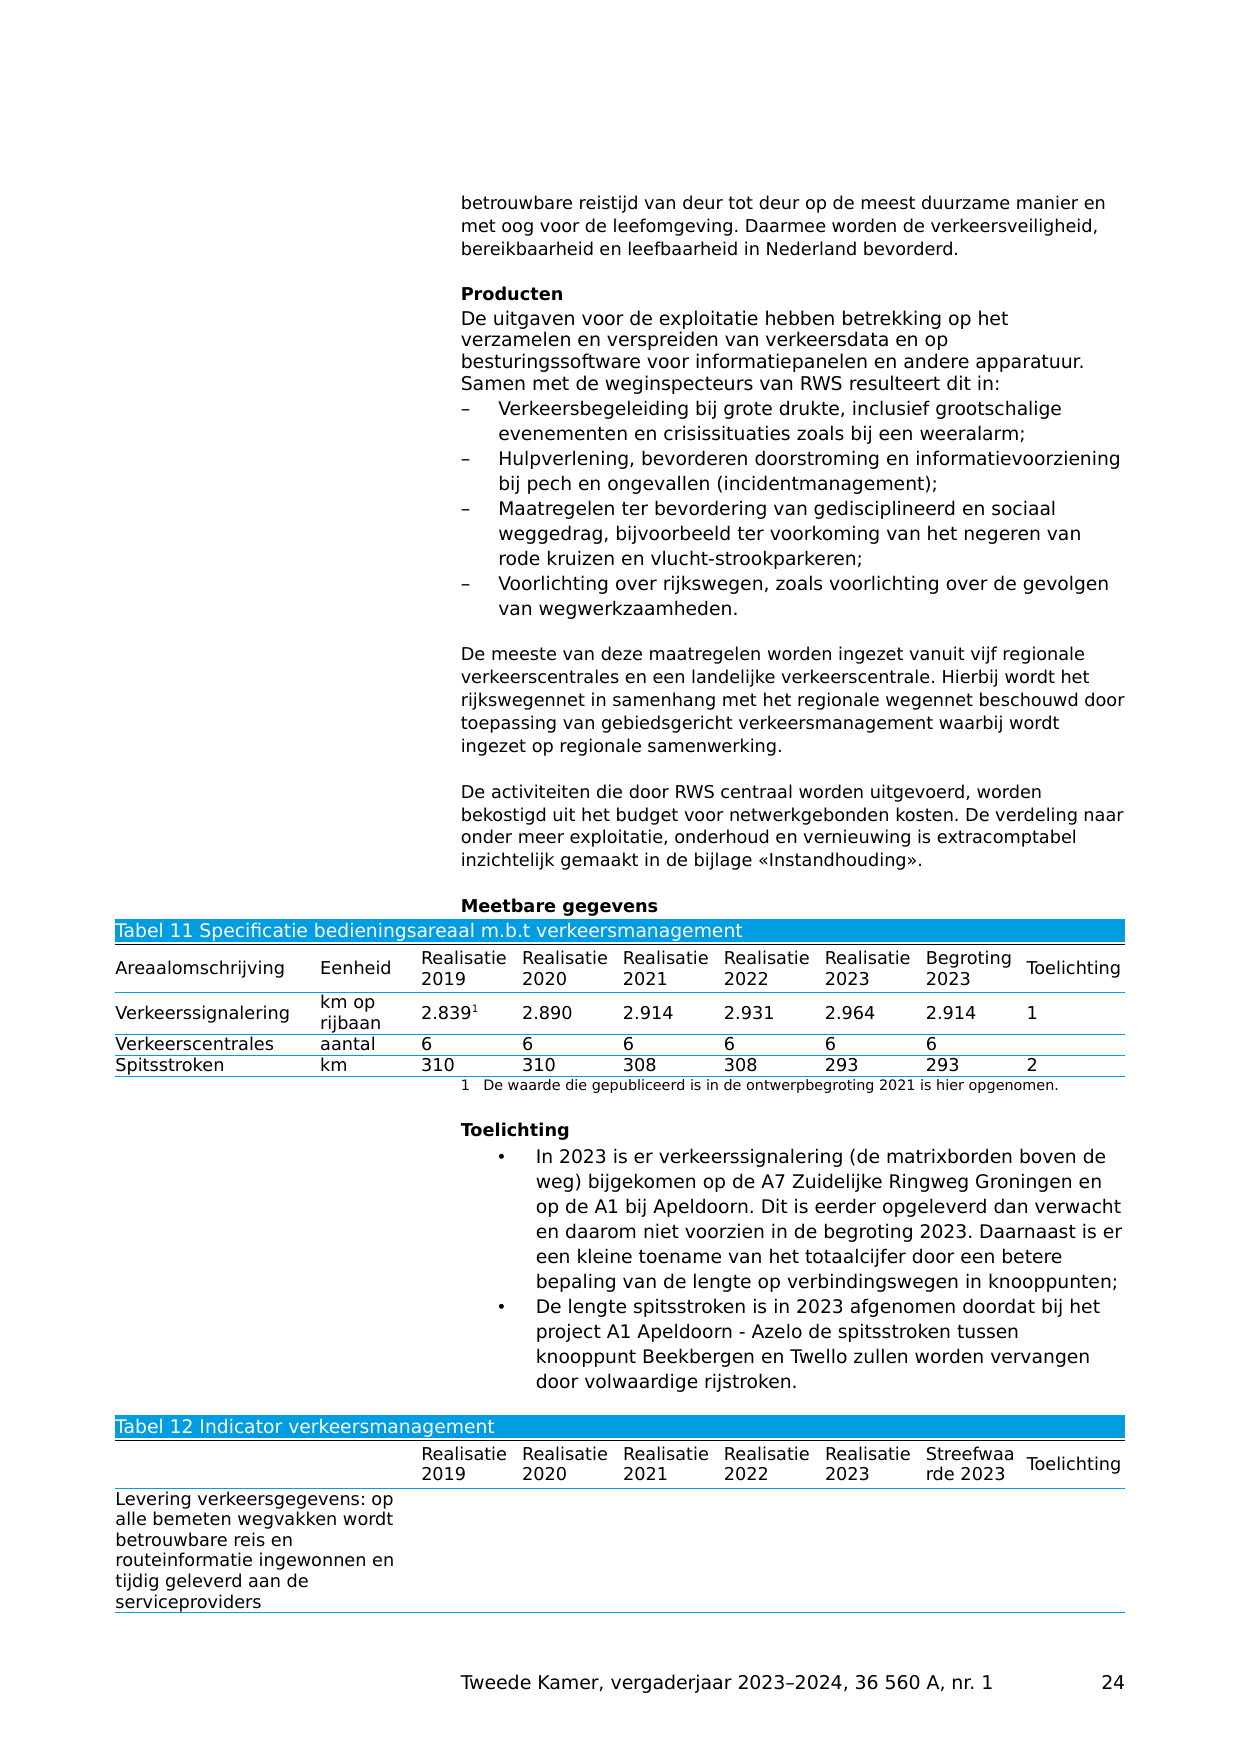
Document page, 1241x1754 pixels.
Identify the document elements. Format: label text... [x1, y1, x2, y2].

table_cell Verkeerscentrales [115, 1035, 317, 1055]
table_cell Realisatie 2023 [822, 945, 923, 992]
table_cell 2.8391 [418, 993, 519, 1034]
table_cell [923, 1489, 1024, 1612]
table_cell 6 [620, 1035, 721, 1055]
table_cell 1 [1024, 993, 1125, 1034]
table_cell Realisatie 2019 [418, 945, 519, 992]
table_cell Eenheid [317, 945, 418, 992]
table_cell Verkeerssignalering [115, 993, 317, 1034]
table_cell [721, 1489, 822, 1612]
table_cell 6 [519, 1035, 620, 1055]
table_cell Realisatie 2021 [620, 1441, 721, 1488]
table_cell 6 [822, 1035, 923, 1055]
table_cell aantal [317, 1035, 418, 1055]
table_cell 2.914 [620, 993, 721, 1034]
table_cell Realisatie 2021 [620, 945, 721, 992]
table_cell 2.890 [519, 993, 620, 1034]
text Toelichting [461, 1118, 1125, 1141]
list Verkeersbegeleiding bij grote drukte, inclusief grootschalige evenementen en crisissituaties zoals bij een weeralarm; [461, 395, 1125, 445]
text De uitgaven voor de exploitatie hebben betrekking op het verzamelen en verspreiden van verkeersdata en op besturingssoftware voor informatiepa­nelen en andere apparatuur. Samen met de weginspecteurs van RWS resulteert dit in: [461, 307, 1125, 395]
table_cell [115, 1441, 418, 1488]
text Producten [461, 282, 1125, 305]
table_cell 293 [923, 1056, 1023, 1076]
list In 2023 is er verkeerssignalering (de matrixborden boven de weg) bijgekomen op de A7 Zuidelijke Ringweg Groningen en op de A1 bij Apeldoorn. Dit is eerder opgeleverd dan verwacht en daarom niet voorzien in de begroting 2023. Daarnaast is er een kleine toename van het totaalcijfer door een betere bepaling van de lengte op verbindingswegen in knooppunten; [498, 1143, 1125, 1293]
table_cell 308 [620, 1056, 721, 1076]
table_cell 2 [1024, 1056, 1125, 1076]
table_cell 2.914 [923, 993, 1023, 1034]
table_cell [1024, 1035, 1125, 1055]
table_cell [620, 1489, 721, 1612]
table_cell Toelichting [1024, 1441, 1125, 1488]
list De lengte spitsstroken is in 2023 afgenomen doordat bij het project A1 Apeldoorn - Azelo de spitsstroken tussen knooppunt Beekbergen en Twello zullen worden vervangen door volwaardige rijstroken. [498, 1293, 1125, 1393]
table_cell 308 [721, 1056, 822, 1076]
table_cell [418, 1489, 519, 1612]
table_cell Streefwaarde 2023 [923, 1441, 1024, 1488]
table_cell 310 [418, 1056, 519, 1076]
table_cell [1024, 1489, 1125, 1612]
table_cell Spitsstroken [115, 1056, 317, 1076]
table_cell Realisatie 2022 [721, 1441, 822, 1488]
table_cell 310 [519, 1056, 620, 1076]
text De activiteiten die door RWS centraal worden uitgevoerd, worden bekostigd uit het budget voor netwerkgebonden kosten. De verdeling naar onder meer exploitatie, onderhoud en vernieuwing is extracomptabel inzichtelijk gemaakt in de bijlage «Instandhouding». [461, 780, 1125, 871]
text Meetbare gegevens [461, 894, 1125, 917]
table_cell Realisatie 2023 [822, 1441, 923, 1488]
table_cell Toelichting [1024, 945, 1125, 992]
table_cell Levering verkeersgegevens: op alle bemeten wegvakken wordt betrouw­bare reis en routeinformatie ingewonnen en tijdig geleverd aan de serviceproviders [115, 1489, 418, 1612]
table_cell 293 [822, 1056, 923, 1076]
table_cell 2.931 [721, 993, 822, 1034]
table_cell Realisatie 2022 [721, 945, 822, 992]
table_cell km [317, 1056, 418, 1076]
table_cell Realisatie 2020 [519, 1441, 620, 1488]
table_cell 2.964 [822, 993, 923, 1034]
table_cell km op rijbaan [317, 993, 418, 1034]
table_cell 6 [923, 1035, 1023, 1055]
list Maatregelen ter bevordering van gedisciplineerd en sociaal weggedrag, bijvoorbeeld ter voorkoming van het negeren van rode kruizen en vlucht-strookparkeren; [461, 495, 1125, 570]
table_cell 6 [721, 1035, 822, 1055]
table_cell Areaalomschrijving [115, 945, 317, 992]
text De meeste van deze maatregelen worden ingezet vanuit vijf regionale verkeerscentrales en een landelijke verkeerscentrale. Hierbij wordt het rijkswegennet in samenhang met het regionale wegennet beschouwd door toepassing van gebiedsgericht verkeersmanagement waarbij wordt ingezet op regionale samenwerking. [461, 642, 1125, 757]
table_cell [822, 1489, 923, 1612]
table_cell Begroting 2023 [923, 945, 1023, 992]
table_cell 6 [418, 1035, 519, 1055]
list Hulpverlening, bevorderen doorstroming en informatievoorziening bij pech en ongevallen (incidentmanagement); [461, 445, 1125, 495]
table_cell [519, 1489, 620, 1612]
table_cell Realisatie 2020 [519, 945, 620, 992]
text betrouwbare reistijd van deur tot deur op de meest duurzame manier en met oog voor de leefomgeving. Daarmee worden de verkeersveiligheid, bereikbaarheid en leefbaarheid in Nederland bevorderd. [461, 191, 1125, 259]
table_cell Realisatie 2019 [418, 1441, 519, 1488]
list De waarde die gepubliceerd is in de ontwerpbegroting 2021 is hier opgenomen. [461, 1077, 1125, 1093]
list Voorlichting over rijkswegen, zoals voorlichting over de gevolgen van wegwerkzaamheden. [461, 570, 1125, 620]
